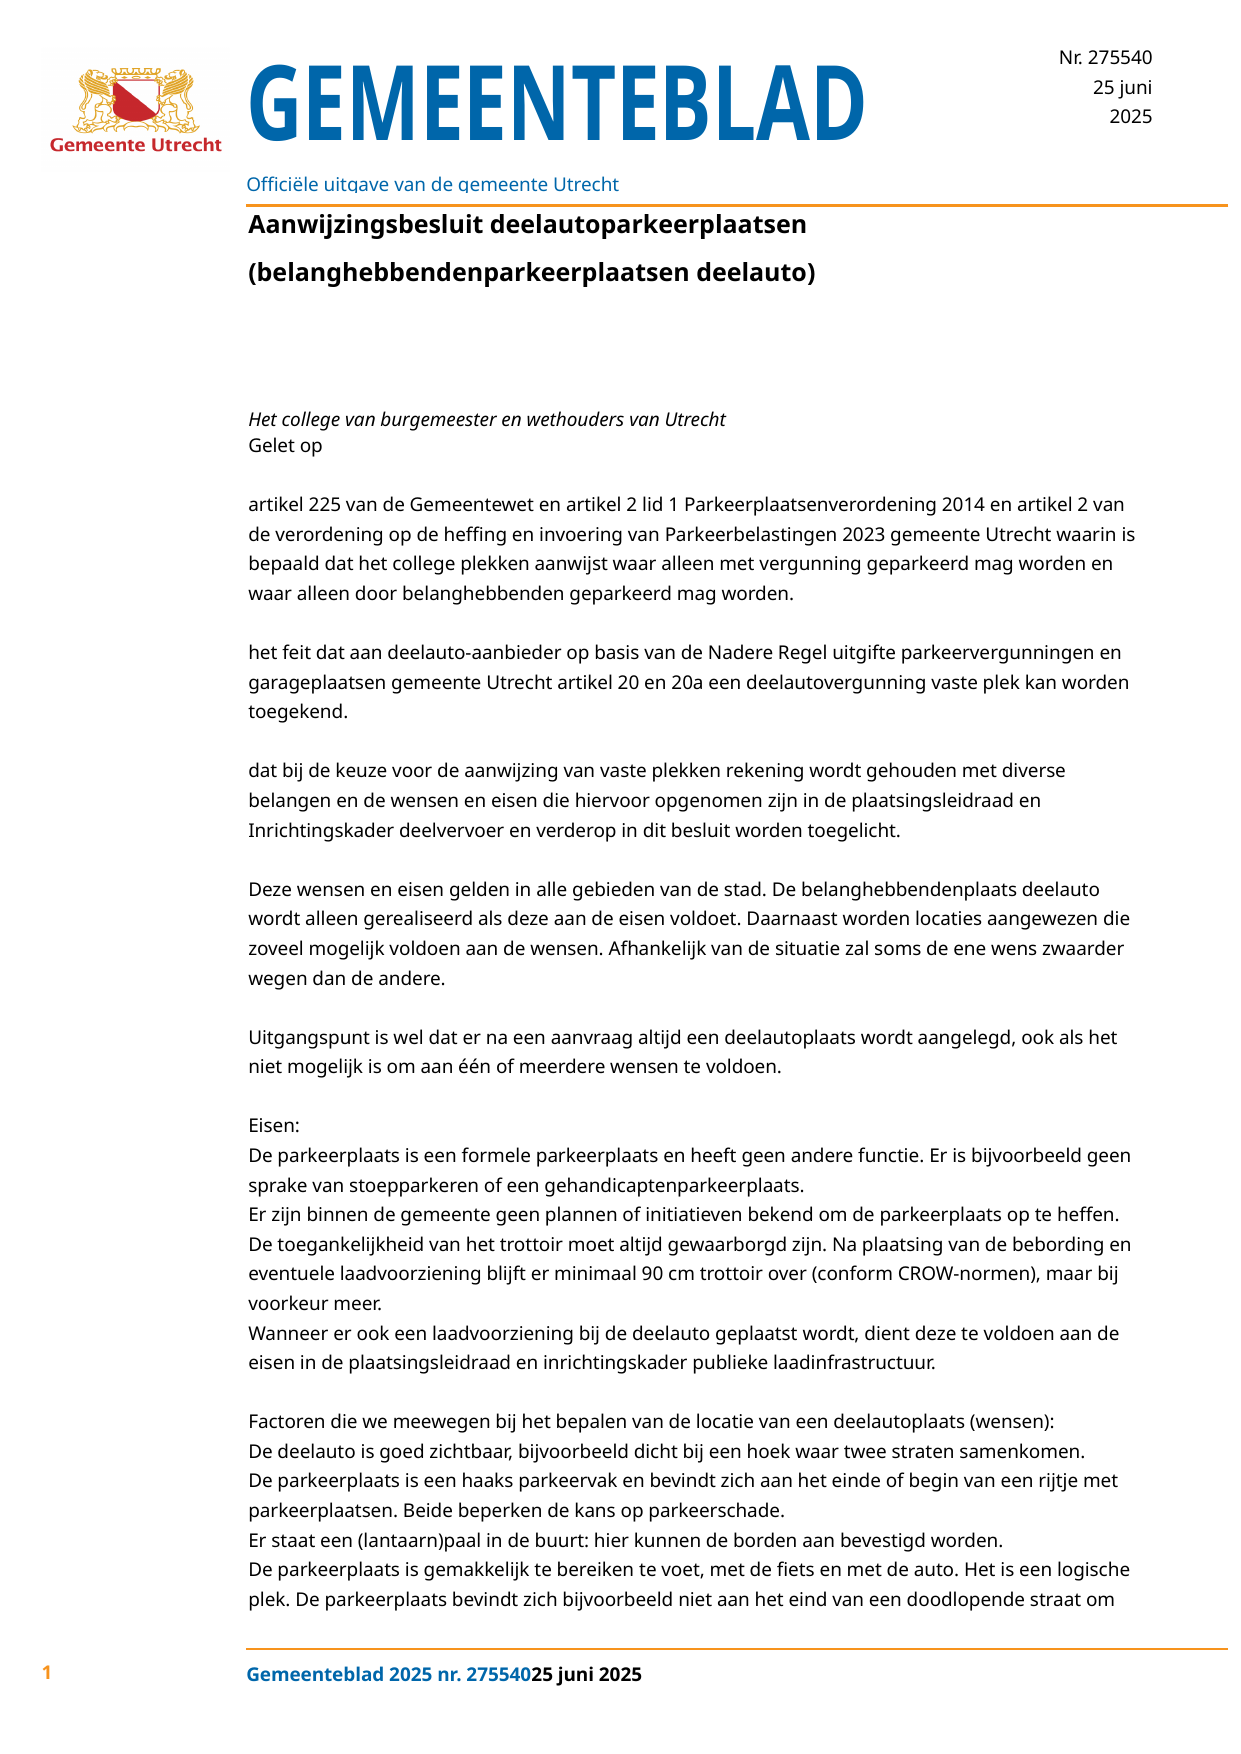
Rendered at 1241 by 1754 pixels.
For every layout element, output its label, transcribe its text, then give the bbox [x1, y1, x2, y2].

text artikel 225 van de Gemeentewet en artikel 2 lid 1 Parkeerplaatsenverordening 2014 en artikel 2 van de verordening op de heffing en invoering van Parkeerbelastingen 2023 gemeente Utrecht waarin is bepaald dat het college plekken aanwijst waar alleen met vergunning geparkeerd mag worden en waar alleen door belanghebbenden geparkeerd mag worden. [248, 491, 1152, 606]
text het feit dat aan deelauto-aanbieder op basis van de Nadere Regel uitgifte parkeervergunningen en garageplaatsen gemeente Utrecht artikel 20 en 20a een deelautovergunning vaste plek kan worden toegekend. [248, 639, 1152, 724]
text Wanneer er ook een laadvoorziening bij de deelauto geplaatst wordt, dient deze te voldoen aan de eisen in de plaatsingsleidraad en inrichtingskader publieke laadinfrastructuur. [248, 1320, 1152, 1375]
text Het college van burgemeester en wethouders van Utrecht [248, 406, 1152, 432]
text Deze wensen en eisen gelden in alle gebieden van de stad. De belanghebbendenplaats deelauto wordt alleen gerealiseerd als deze aan de eisen voldoet. Daarnaast worden locaties aangewezen die zoveel mogelijk voldoen aan de wensen. Afhankelijk van de situatie zal soms de ene wens zwaarder wegen dan de andere. [248, 876, 1152, 990]
text Er staat een (lantaarn)paal in de buurt: hier kunnen de borden aan bevestigd worden. [248, 1527, 1152, 1552]
text De deelauto is goed zichtbaar, bijvoorbeeld dicht bij een hoek waar twee straten samenkomen. [248, 1438, 1152, 1464]
text Uitgangspunt is wel dat er na een aanvraag altijd een deelautoplaats wordt aangelegd, ook als het niet mogelijk is om aan één of meerdere wensen te voldoen. [248, 1024, 1152, 1079]
text De parkeerplaats is een haaks parkeervak en bevindt zich aan het einde of begin van een rijtje met parkeerplaatsen. Beide beperken de kans op parkeerschade. [248, 1468, 1152, 1523]
text Gelet op [248, 432, 1152, 458]
text De parkeerplaats is een formele parkeerplaats en heeft geen andere functie. Er is bijvoorbeeld geen sprake van stoepparkeren of een gehandicaptenparkeerplaats. [248, 1142, 1152, 1197]
text Aanwijzingsbesluit deelautoparkeerplaatsen (belanghebbendenparkeerplaatsen deelauto) [248, 207, 1152, 288]
text dat bij de keuze voor de aanwijzing van vaste plekken rekening wordt gehouden met diverse belangen en de wensen en eisen die hiervoor opgenomen zijn in de plaatsingsleidraad en Inrichtingskader deelvervoer en verderop in dit besluit worden toegelicht. [248, 758, 1152, 842]
text Eisen: [248, 1113, 1152, 1138]
text Er zijn binnen de gemeente geen plannen of initiatieven bekend om de parkeerplaats op te heffen. [248, 1201, 1152, 1227]
text Factoren die we meewegen bij het bepalen van de locatie van een deelautoplaats (wensen): [248, 1408, 1152, 1434]
text De parkeerplaats is gemakkelijk te bereiken te voet, met de fiets en met de auto. Het is een logische plek. De parkeerplaats bevindt zich bijvoorbeeld niet aan het eind van een doodlopende straat om [248, 1556, 1152, 1612]
picture [41, 47, 231, 172]
text De toegankelijkheid van het trottoir moet altijd gewaarborgd zijn. Na plaatsing van de bebording en eventuele laadvoorziening blijft er minimaal 90 cm trottoir over (conform CROW-normen), maar bij voorkeur meer. [248, 1231, 1152, 1316]
